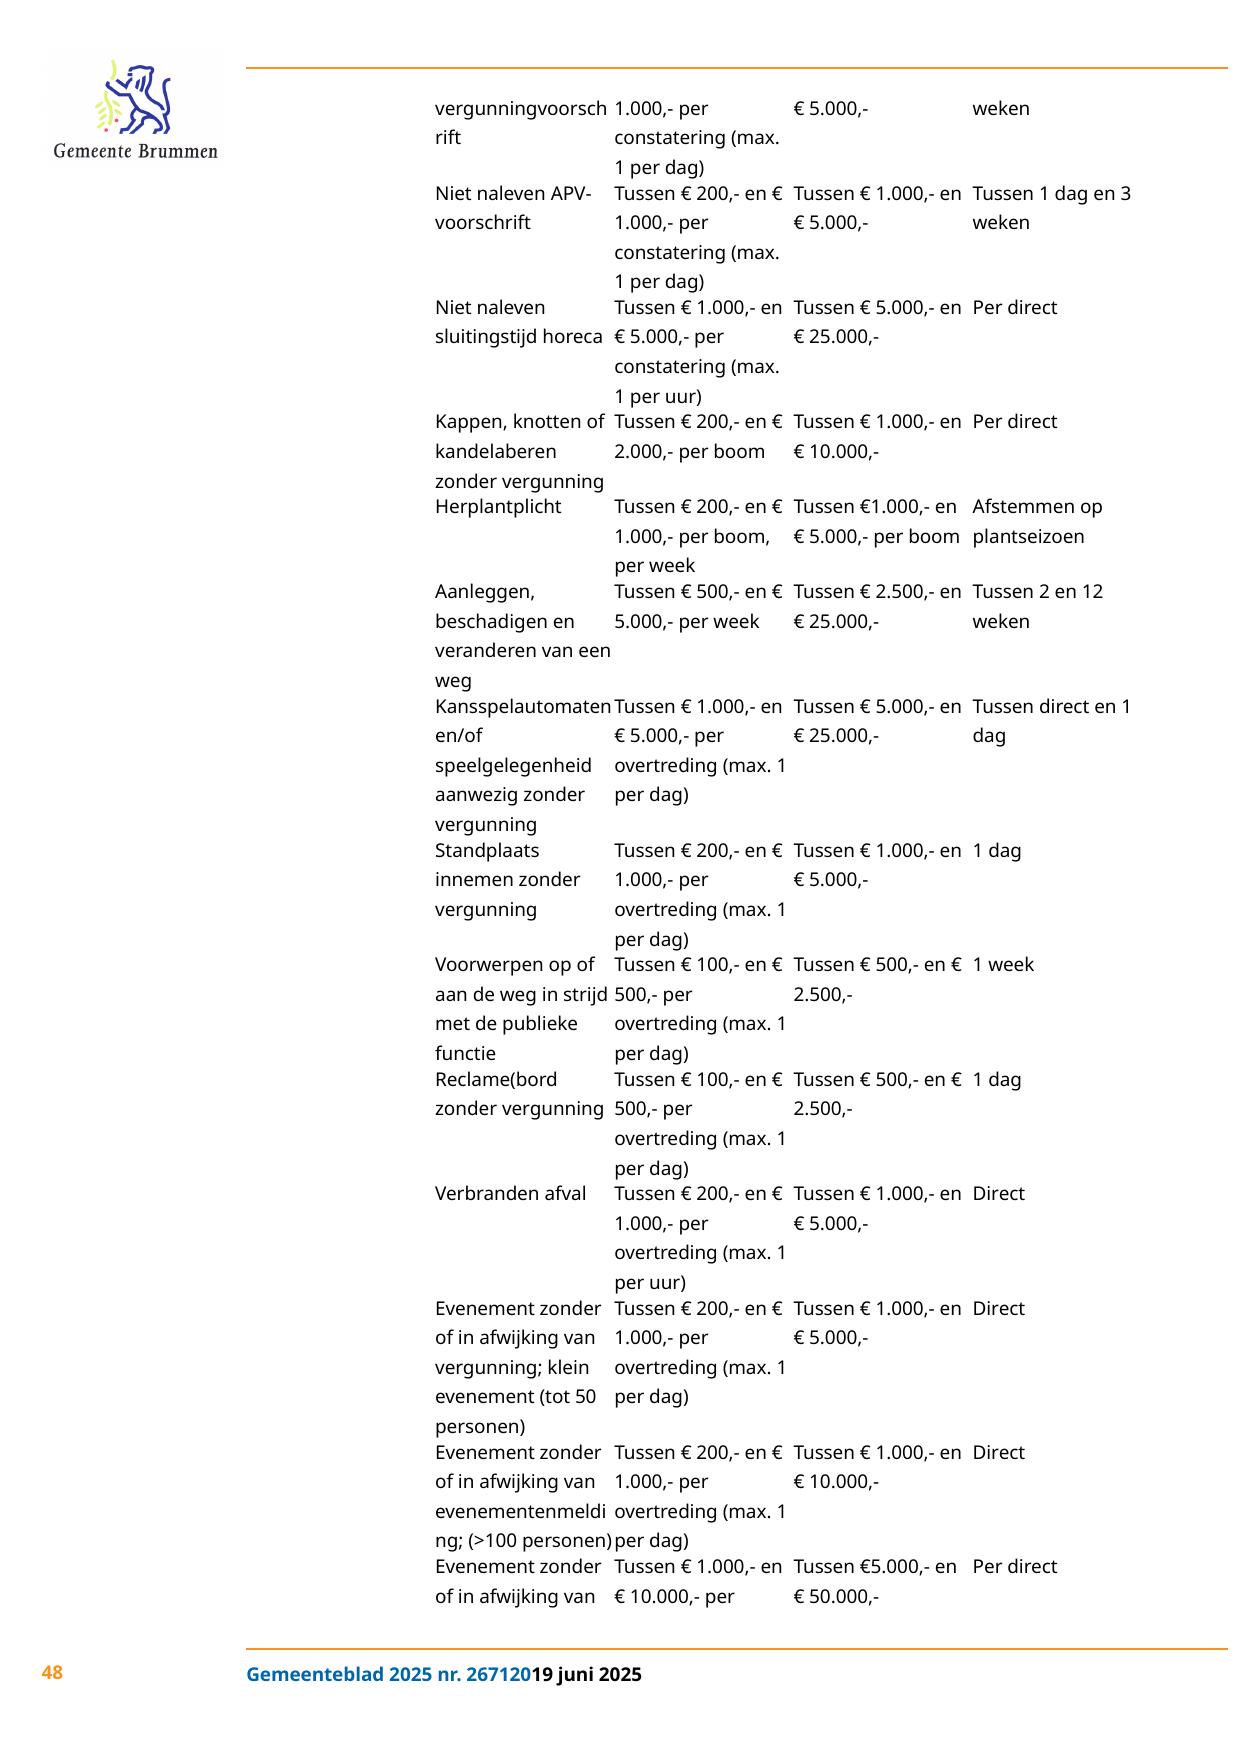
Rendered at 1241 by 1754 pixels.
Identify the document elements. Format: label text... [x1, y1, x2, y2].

table_cell 1.000,- per constatering (max. 1 per dag) [614, 95, 793, 180]
table_cell Aanleggen, beschadigen en veranderen van een weg [435, 579, 614, 693]
table_cell [248, 1066, 435, 1180]
table_cell [248, 1439, 435, 1553]
table_cell Tussen € 200,- en € 1.000,- per constatering (max. 1 per dag) [614, 180, 793, 294]
table_cell Niet naleven sluitingstijd horeca [435, 294, 614, 409]
table_cell [248, 494, 435, 578]
table_cell Standplaats innemen zonder vergunning [435, 837, 614, 951]
table_cell Tussen € 200,- en € 1.000,- per overtreding (max. 1 per uur) [614, 1180, 793, 1295]
table_cell Tussen € 200,- en € 1.000,- per overtreding (max. 1 per dag) [614, 837, 793, 951]
table_cell Tussen € 100,- en € 500,- per overtreding (max. 1 per dag) [614, 1066, 793, 1180]
table_cell € 5.000,- [793, 95, 972, 180]
table_cell Direct [973, 1439, 1152, 1553]
picture [41, 47, 231, 172]
table_cell Niet naleven APV-voorschrift [435, 180, 614, 294]
table_cell Tussen € 500,- en € 5.000,- per week [614, 579, 793, 693]
table_cell Tussen € 1.000,- en € 5.000,- [793, 180, 972, 294]
table_cell Tussen € 200,- en € 2.000,- per boom [614, 409, 793, 493]
table_cell Herplantplicht [435, 494, 614, 578]
table_cell 1 week [973, 951, 1152, 1066]
table_cell [248, 95, 435, 180]
table_cell Tussen € 1.000,- en € 5.000,- per overtreding (max. 1 per dag) [614, 693, 793, 837]
table_cell [248, 1554, 435, 1609]
table_cell Tussen direct en 1 dag [973, 693, 1152, 837]
table_cell Tussen 2 en 12 weken [973, 579, 1152, 693]
table_cell Verbranden afval [435, 1180, 614, 1295]
table_cell Tussen € 1.000,- en € 5.000,- [793, 1180, 972, 1295]
table_cell [248, 409, 435, 493]
table_cell [248, 837, 435, 951]
table_cell Tussen € 5.000,- en € 25.000,- [793, 693, 972, 837]
table_cell Tussen € 200,- en € 1.000,- per overtreding (max. 1 per dag) [614, 1295, 793, 1439]
table_cell Tussen € 5.000,- en € 25.000,- [793, 294, 972, 409]
table_cell Per direct [973, 1554, 1152, 1609]
table_cell Tussen € 500,- en € 2.500,- [793, 1066, 972, 1180]
table_cell Per direct [973, 294, 1152, 409]
table_cell Voorwerpen op of aan de weg in strijd met de publieke functie [435, 951, 614, 1066]
table_cell Tussen € 1.000,- en € 5.000,- per constatering (max. 1 per uur) [614, 294, 793, 409]
table_cell weken [973, 95, 1152, 180]
table_cell Tussen € 200,- en € 1.000,- per boom, per week [614, 494, 793, 578]
table_cell Tussen € 1.000,- en € 10.000,- [793, 409, 972, 493]
table_cell Direct [973, 1180, 1152, 1295]
table_cell Kappen, knotten of kandelaberen zonder vergunning [435, 409, 614, 493]
table_cell Direct [973, 1295, 1152, 1439]
table_cell Tussen €5.000,- en € 50.000,- [793, 1554, 972, 1609]
table_cell Tussen 1 dag en 3 weken [973, 180, 1152, 294]
table_cell 1 dag [973, 1066, 1152, 1180]
table_cell [248, 180, 435, 294]
table_cell [248, 1180, 435, 1295]
table_cell Tussen € 200,- en € 1.000,- per overtreding (max. 1 per dag) [614, 1439, 793, 1553]
table_cell Tussen € 2.500,- en € 25.000,- [793, 579, 972, 693]
table_cell Tussen € 1.000,- en € 10.000,- per [614, 1554, 793, 1609]
table_cell vergunningvoorschrift [435, 95, 614, 180]
table_cell Kansspelautomaten en/of speelgelegenheid aanwezig zonder vergunning [435, 693, 614, 837]
table_cell Evenement zonder of in afwijking van [435, 1554, 614, 1609]
table_cell Tussen € 1.000,- en € 5.000,- [793, 1295, 972, 1439]
table_cell Tussen € 500,- en € 2.500,- [793, 951, 972, 1066]
table_cell Afstemmen op plantseizoen [973, 494, 1152, 578]
table_cell Tussen € 1.000,- en € 10.000,- [793, 1439, 972, 1553]
table_cell [248, 951, 435, 1066]
table_cell Evenement zonder of in afwijking van vergunning; klein evenement (tot 50 personen) [435, 1295, 614, 1439]
table_cell [248, 579, 435, 693]
table_cell [248, 294, 435, 409]
table_cell Tussen €1.000,- en € 5.000,- per boom [793, 494, 972, 578]
table_cell Tussen € 1.000,- en € 5.000,- [793, 837, 972, 951]
table_cell [248, 1295, 435, 1439]
table_cell [248, 693, 435, 837]
table_cell Evenement zonder of in afwijking van evenementenmelding; (>100 personen) [435, 1439, 614, 1553]
table_cell Reclame(bord zonder vergunning [435, 1066, 614, 1180]
table_cell Per direct [973, 409, 1152, 493]
table_cell 1 dag [973, 837, 1152, 951]
table_cell Tussen € 100,- en € 500,- per overtreding (max. 1 per dag) [614, 951, 793, 1066]
